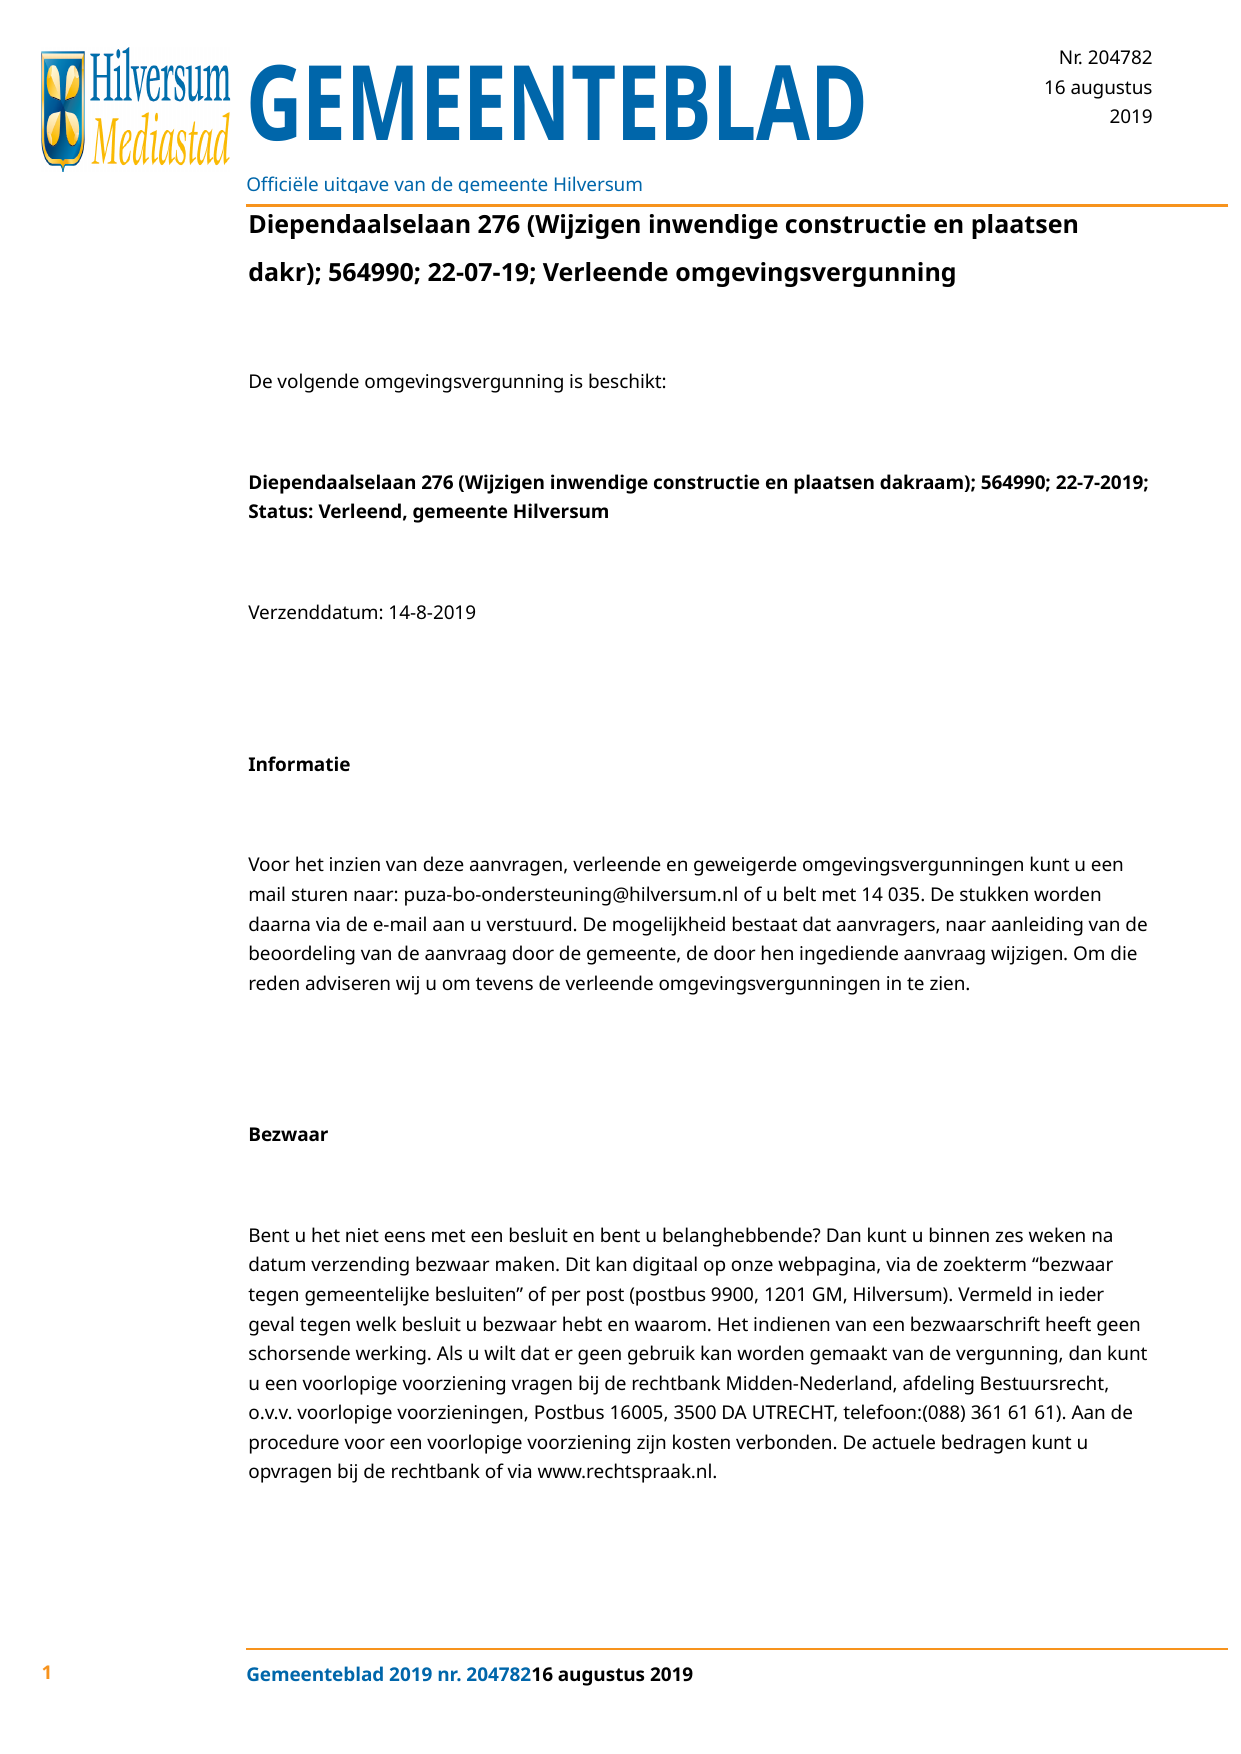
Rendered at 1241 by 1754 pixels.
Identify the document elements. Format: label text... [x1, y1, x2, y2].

text Bezwaar [248, 1121, 1152, 1147]
text De volgende omgevingsvergunning is beschikt: [248, 368, 1152, 394]
text Diependaalselaan 276 (Wijzigen inwendige constructie en plaatsen dakraam); 564990; 22-7-2019; Status: Verleend, gemeente Hilversum [248, 469, 1152, 524]
text Voor het inzien van deze aanvragen, verleende en geweigerde omgevingsvergunningen kunt u een mail sturen naar: puza-bo-ondersteuning@hilversum.nl of u belt met 14 035. De stukken worden daarna via de e-mail aan u verstuurd. De mogelijkheid bestaat dat aanvragers, naar aanleiding van de beoordeling van de aanvraag door de gemeente, de door hen ingediende aanvraag wijzigen. Om die reden adviseren wij u om tevens de verleende omgevingsvergunningen in te zien. [248, 852, 1152, 996]
text Informatie [248, 751, 1152, 777]
text Bent u het niet eens met een besluit en bent u belanghebbende? Dan kunt u binnen zes weken na datum verzending bezwaar maken. Dit kan digitaal op onze webpagina, via de zoekterm “bezwaar tegen gemeentelijke besluiten” of per post (postbus 9900, 1201 GM, Hilversum). Vermeld in ieder geval tegen welk besluit u bezwaar hebt en waarom. Het indienen van een bezwaarschrift heeft geen schorsende werking. Als u wilt dat er geen gebruik kan worden gemaakt van de vergunning, dan kunt u een voorlopige voorziening vragen bij de rechtbank Midden-Nederland, afdeling Bestuursrecht, o.v.v. voorlopige voorzieningen, Postbus 16005, 3500 DA UTRECHT, telefoon:(088) 361 61 61). Aan de procedure voor een voorlopige voorziening zijn kosten verbonden. De actuele bedragen kunt u opvragen bij de rechtbank of via www.rechtspraak.nl. [248, 1222, 1152, 1484]
picture [41, 47, 231, 172]
text Diependaalselaan 276 (Wijzigen inwendige constructie en plaatsen dakr); 564990; 22-07-19; Verleende omgevingsvergunning [248, 207, 1152, 288]
text Verzenddatum: 14-8-2019 [248, 599, 1152, 625]
